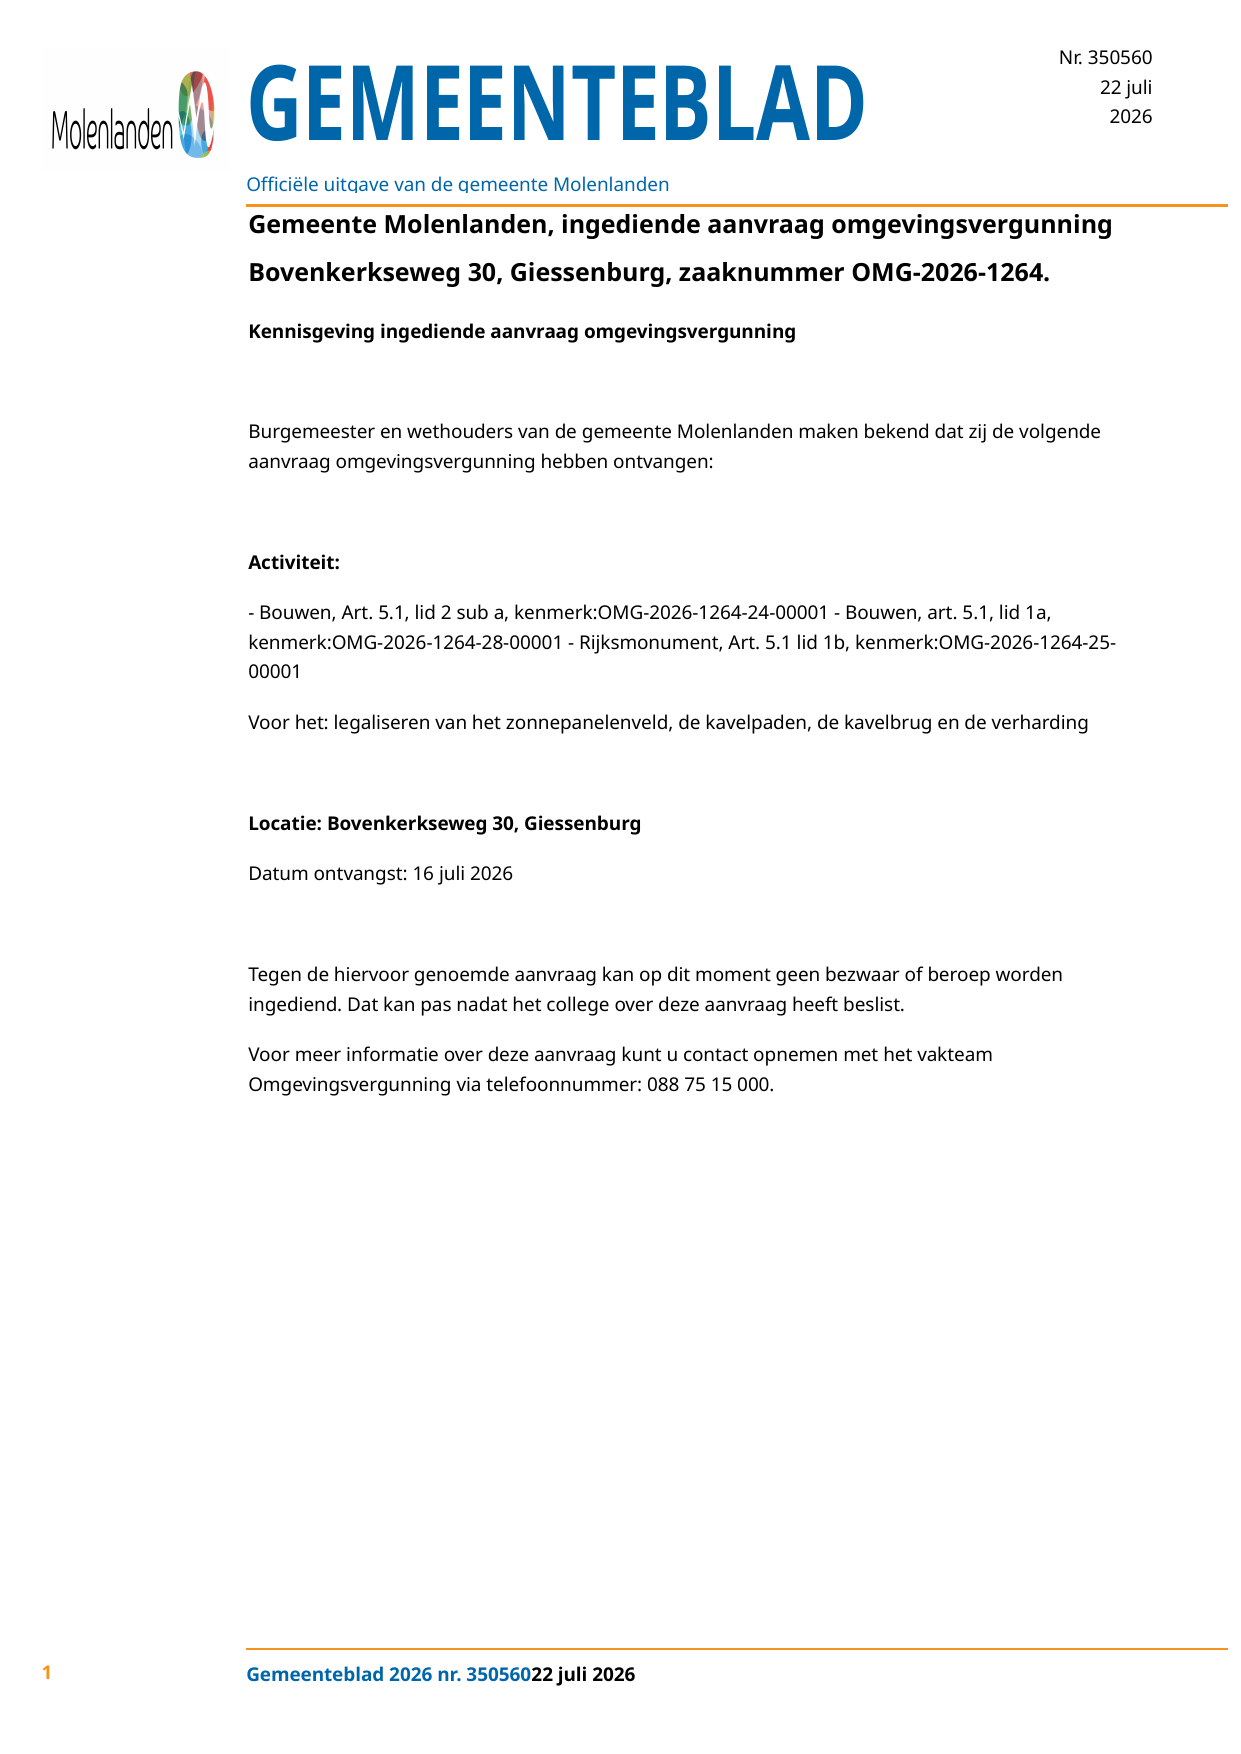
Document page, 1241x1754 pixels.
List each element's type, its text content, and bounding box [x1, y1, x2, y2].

text Kennisgeving ingediende aanvraag omgevingsvergunning [248, 318, 1152, 344]
text Voor meer informatie over deze aanvraag kunt u contact opnemen met het vakteam Omgevingsvergunning via telefoonnummer: 088 75 15 000. [248, 1041, 1152, 1097]
text - Bouwen, Art. 5.1, lid 2 sub a, kenmerk:OMG-2026-1264-24-00001 - Bouwen, art. 5.1, lid 1a, kenmerk:OMG-2026-1264-28-00001 - Rijksmonument, Art. 5.1 lid 1b, kenmerk:OMG-2026-1264-25-00001 [248, 599, 1152, 684]
text Tegen de hiervoor genoemde aanvraag kan op dit moment geen bezwaar of beroep worden ingediend. Dat kan pas nadat het college over deze aanvraag heeft beslist. [248, 961, 1152, 1017]
text Voor het: legaliseren van het zonnepanelenveld, de kavelpaden, de kavelbrug en de verharding [248, 709, 1152, 735]
text Locatie: Bovenkerkseweg 30, Giessenburg [248, 810, 1152, 836]
text Activiteit: [248, 549, 1152, 575]
text Burgemeester en wethouders van de gemeente Molenlanden maken bekend dat zij de volgende aanvraag omgevingsvergunning hebben ontvangen: [248, 419, 1152, 474]
text Gemeente Molenlanden, ingediende aanvraag omgevingsvergunning Bovenkerkseweg 30, Giessenburg, zaaknummer OMG-2026-1264. [248, 207, 1152, 288]
text Datum ontvangst: 16 juli 2026 [248, 860, 1152, 886]
picture [41, 47, 231, 172]
